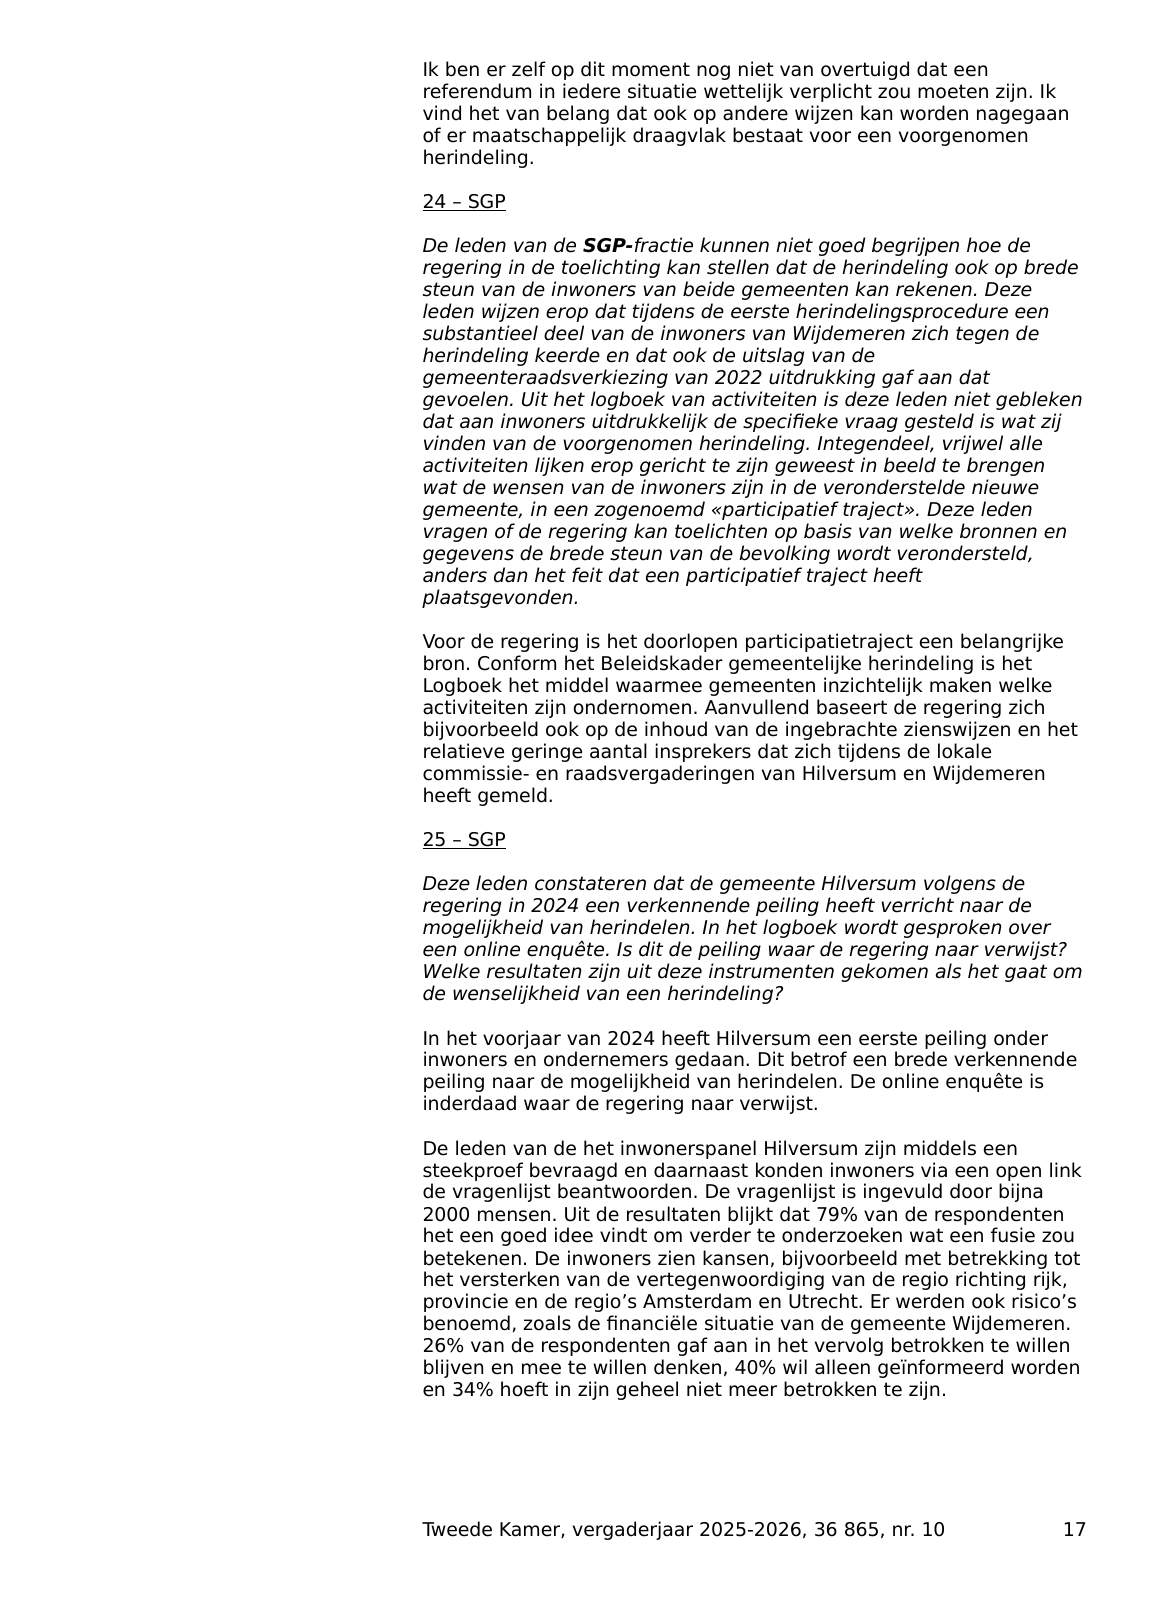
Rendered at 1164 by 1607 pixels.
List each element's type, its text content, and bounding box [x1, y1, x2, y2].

subtitle 24 – SGP [422, 191, 1087, 213]
text De leden van de het inwonerspanel Hilversum zijn middels een steekproef bevraagd en daarnaast konden inwoners via een open link de vragenlijst beantwoorden. De vragenlijst is ingevuld door bijna 2000 mensen. Uit de resultaten blijkt dat 79% van de respondenten het een goed idee vindt om verder te onderzoeken wat een fusie zou betekenen. De inwoners zien kansen, bijvoorbeeld met betrekking tot het versterken van de vertegenwoordiging van de regio richting rijk, provincie en de regio’s Amsterdam en Utrecht. Er werden ook risico’s benoemd, zoals de financiële situatie van de gemeente Wijdemeren. 26% van de respondenten gaf aan in het vervolg betrokken te willen blijven en mee te willen denken, 40% wil alleen geïnformeerd worden en 34% hoeft in zijn geheel niet meer betrokken te zijn. [422, 1137, 1087, 1401]
subtitle 25 – SGP [422, 829, 1087, 851]
text Deze leden constateren dat de gemeente Hilversum volgens de regering in 2024 een verkennende peiling heeft verricht naar de mogelijkheid van herindelen. In het logboek wordt gesproken over een online enquête. Is dit de peiling waar de regering naar verwijst? Welke resultaten zijn uit deze instrumenten gekomen als het gaat om de wenselijkheid van een herindeling? [422, 873, 1087, 1005]
text Voor de regering is het doorlopen participatietraject een belangrijke bron. Conform het Beleidskader gemeentelijke herindeling is het Logboek het middel waarmee gemeenten inzichtelijk maken welke activiteiten zijn ondernomen. Aanvullend baseert de regering zich bijvoorbeeld ook op de inhoud van de ingebrachte zienswijzen en het relatieve geringe aantal insprekers dat zich tijdens de lokale commissie- en raadsvergaderingen van Hilversum en Wijdemeren heeft gemeld. [422, 631, 1087, 807]
text In het voorjaar van 2024 heeft Hilversum een eerste peiling onder inwoners en ondernemers gedaan. Dit betrof een brede verkennende peiling naar de mogelijkheid van herindelen. De online enquête is inderdaad waar de regering naar verwijst. [422, 1027, 1087, 1115]
text Ik ben er zelf op dit moment nog niet van overtuigd dat een referendum in iedere situatie wettelijk verplicht zou moeten zijn. Ik vind het van belang dat ook op andere wijzen kan worden nagegaan of er maatschappelijk draagvlak bestaat voor een voorgenomen herindeling. [422, 59, 1087, 169]
text De leden van de SGP-fractie kunnen niet goed begrijpen hoe de regering in de toelichting kan stellen dat de herindeling ook op brede steun van de inwoners van beide gemeenten kan rekenen. Deze leden wijzen erop dat tijdens de eerste herindelingsprocedure een substantieel deel van de inwoners van Wijdemeren zich tegen de herindeling keerde en dat ook de uitslag van de gemeenteraadsverkiezing van 2022 uitdrukking gaf aan dat gevoelen. Uit het logboek van activiteiten is deze leden niet gebleken dat aan inwoners uitdrukkelijk de specifieke vraag gesteld is wat zij vinden van de voorgenomen herindeling. Integendeel, vrijwel alle activiteiten lijken erop gericht te zijn geweest in beeld te brengen wat de wensen van de inwoners zijn in de veronderstelde nieuwe gemeente, in een zogenoemd «participatief traject». Deze leden vragen of de regering kan toelichten op basis van welke bronnen en gegevens de brede steun van de bevolking wordt verondersteld, anders dan het feit dat een participatief traject heeft plaatsgevonden. [422, 235, 1087, 609]
